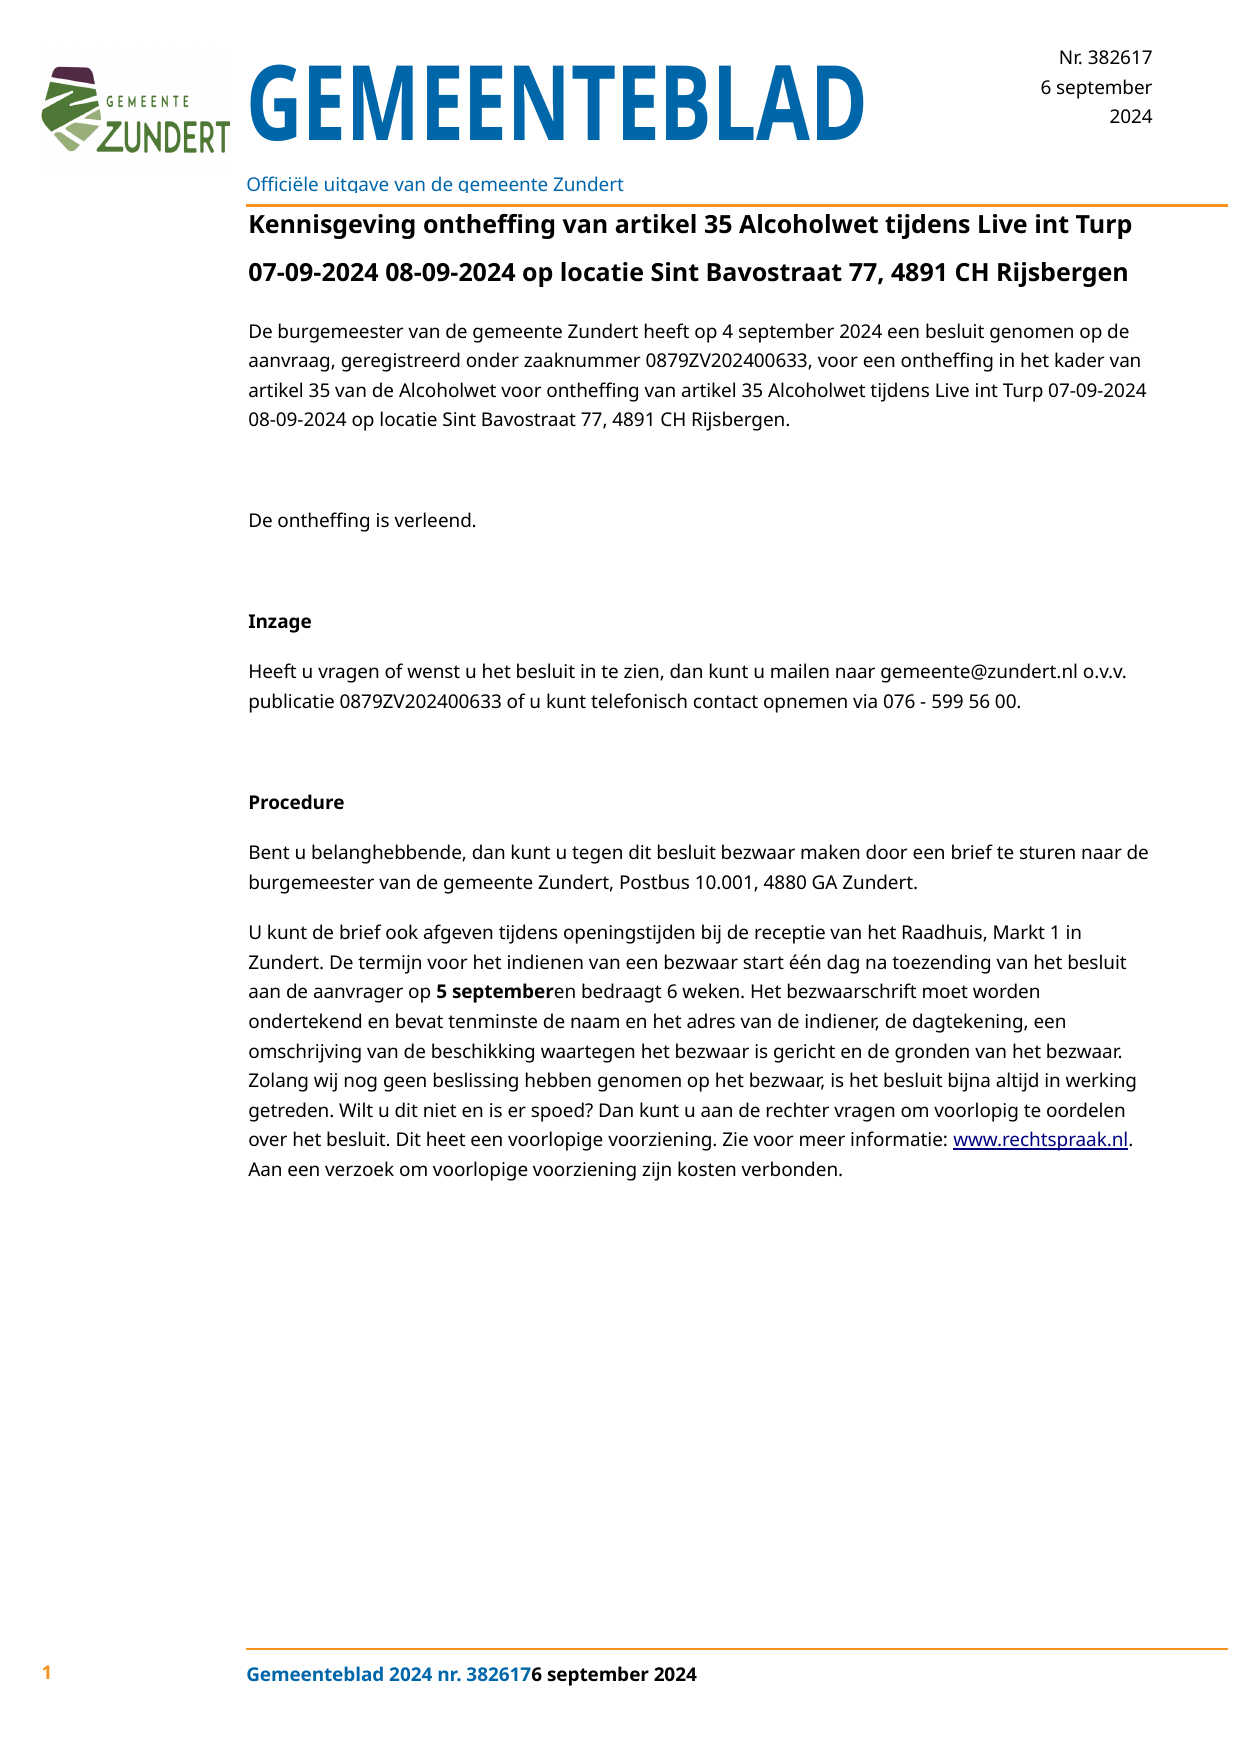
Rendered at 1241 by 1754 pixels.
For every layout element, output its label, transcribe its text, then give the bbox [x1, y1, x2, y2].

text Bent u belanghebbende, dan kunt u tegen dit besluit bezwaar maken door een brief te sturen naar de burgemeester van de gemeente Zundert, Postbus 10.001, 4880 GA Zundert. [248, 839, 1152, 895]
text Kennisgeving ontheffing van artikel 35 Alcoholwet tijdens Live int Turp 07-09-2024 08-09-2024 op locatie Sint Bavostraat 77, 4891 CH Rijsbergen [248, 207, 1152, 288]
text Inzage [248, 608, 1152, 634]
picture [41, 47, 231, 172]
text U kunt de brief ook afgeven tijdens openingstijden bij de receptie van het Raadhuis, Markt 1 in Zundert. De termijn voor het indienen van een bezwaar start één dag na toezending van het besluit aan de aanvrager op 5 septemberen bedraagt 6 weken. Het bezwaarschrift moet worden ondertekend en bevat tenminste de naam en het adres van de indiener, de dagtekening, een omschrijving van de beschikking waartegen het bezwaar is gericht en de gronden van het bezwaar. Zolang wij nog geen beslissing hebben genomen op het bezwaar, is het besluit bijna altijd in werking getreden. Wilt u dit niet en is er spoed? Dan kunt u aan de rechter vragen om voorlopig te oordelen over het besluit. Dit heet een voorlopige voorziening. Zie voor meer informatie: www.rechtspraak.nl. Aan een verzoek om voorlopige voorziening zijn kosten verbonden. [248, 919, 1152, 1182]
text Procedure [248, 789, 1152, 815]
text De burgemeester van de gemeente Zundert heeft op 4 september 2024 een besluit genomen op de aanvraag, geregistreerd onder zaaknummer 0879ZV202400633, voor een ontheffing in het kader van artikel 35 van de Alcoholwet voor ontheffing van artikel 35 Alcoholwet tijdens Live int Turp 07-09-2024 08-09-2024 op locatie Sint Bavostraat 77, 4891 CH Rijsbergen. [248, 318, 1152, 432]
text Heeft u vragen of wenst u het besluit in te zien, dan kunt u mailen naar gemeente@zundert.nl o.v.v. publicatie 0879ZV202400633 of u kunt telefonisch contact opnemen via 076 - 599 56 00. [248, 659, 1152, 714]
text De ontheffing is verleend. [248, 507, 1152, 533]
